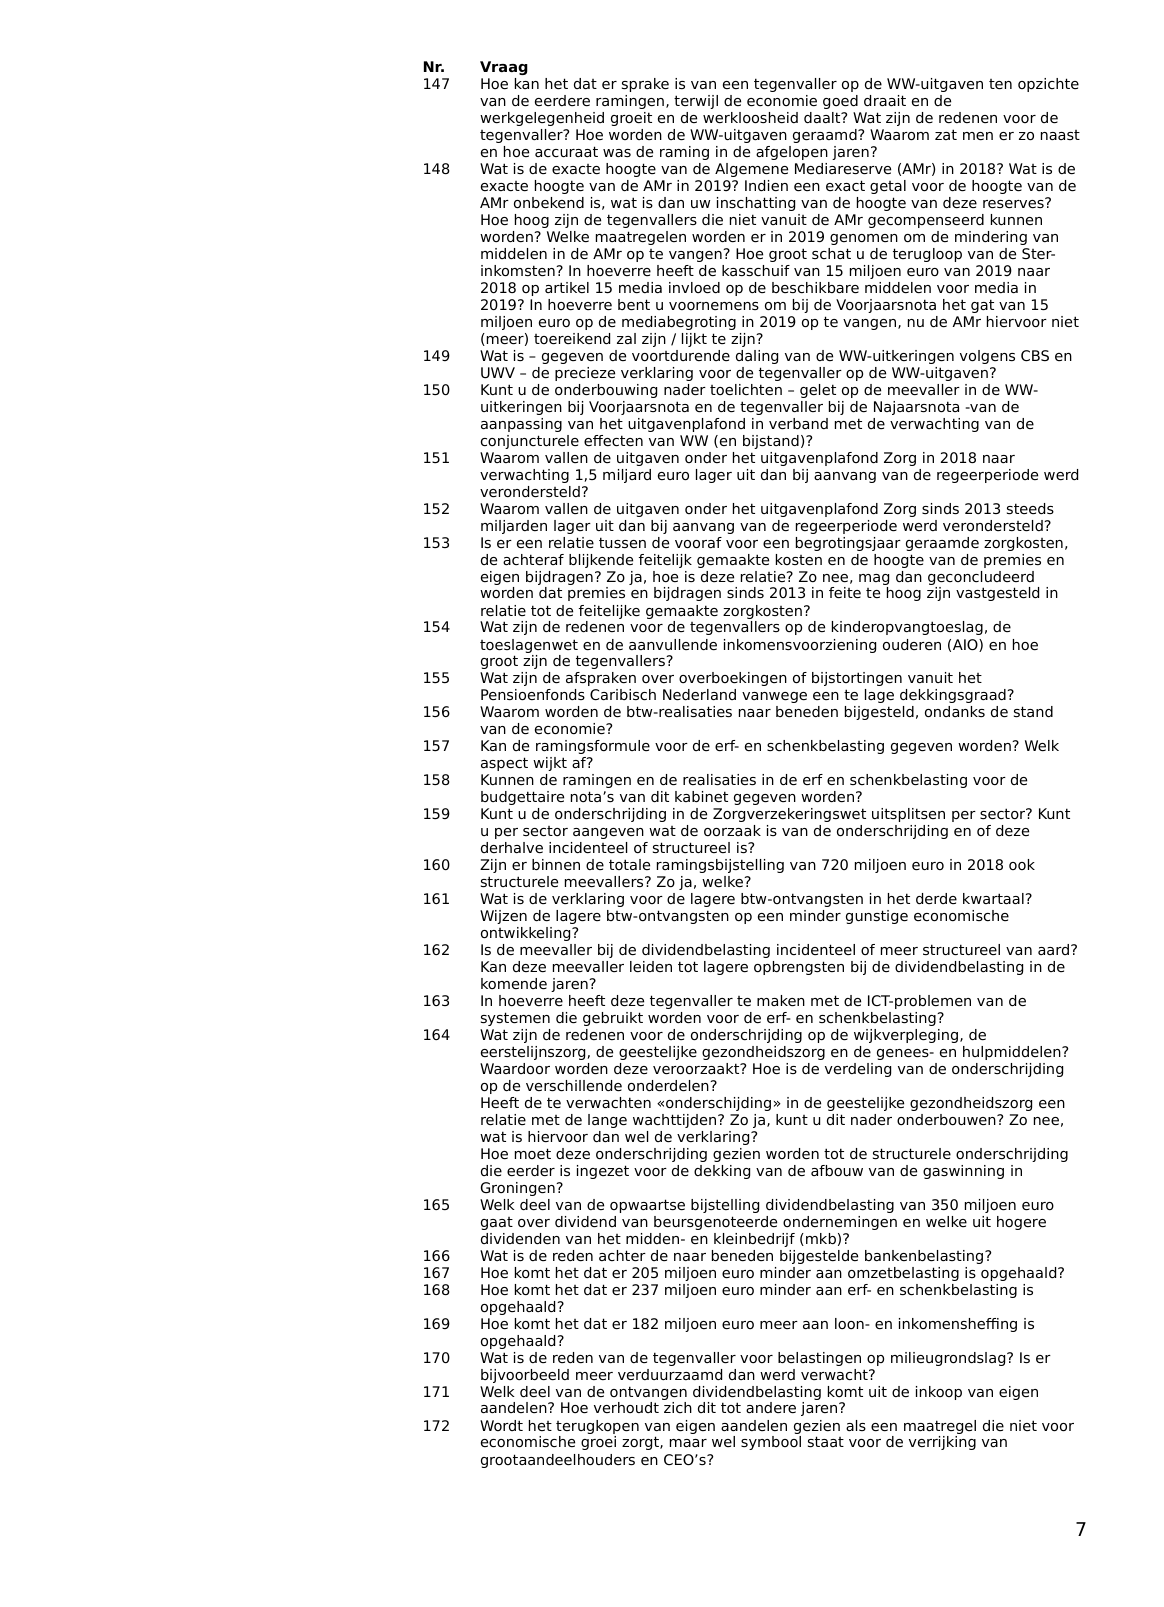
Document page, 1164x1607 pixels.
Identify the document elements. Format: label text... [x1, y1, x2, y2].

table_cell Wat is – gegeven de voortdurende daling van de WW-uitkeringen volgens CBS en UWV – de precieze verklaring voor de tegenvaller op de WW-uitgaven? [474, 348, 1087, 382]
table_cell 164 [422, 1027, 474, 1197]
table_cell 150 [422, 382, 474, 449]
table_cell 165 [422, 1197, 474, 1248]
table_cell 162 [422, 942, 474, 993]
table_header Vraag [474, 59, 1087, 76]
table_cell Wat zijn de redenen voor de tegenvallers op de kinderopvangtoeslag, de toeslagenwet en de aanvullende inkomensvoorziening ouderen (AIO) en hoe groot zijn de tegenvallers? [474, 619, 1087, 670]
table_cell Kunnen de ramingen en de realisaties in de erf en schenkbelasting voor de budgettaire nota’s van dit kabinet gegeven worden? [474, 772, 1087, 806]
table_cell Hoe komt het dat er 182 miljoen euro meer aan loon- en inkomensheffing is opgehaald? [474, 1316, 1087, 1349]
table_cell 163 [422, 993, 474, 1027]
table_cell 153 [422, 535, 474, 619]
table_cell Kan de ramingsformule voor de erf- en schenkbelasting gegeven worden? Welk aspect wijkt af? [474, 738, 1087, 772]
table_cell 156 [422, 704, 474, 738]
table_cell 160 [422, 857, 474, 891]
table_cell Waarom vallen de uitgaven onder het uitgavenplafond Zorg sinds 2013 steeds miljarden lager uit dan bij aanvang van de regeerperiode werd verondersteld? [474, 501, 1087, 534]
table_cell 155 [422, 670, 474, 704]
table_cell Hoe komt het dat er 237 miljoen euro minder aan erf- en schenkbelasting is opgehaald? [474, 1282, 1087, 1316]
table_cell 159 [422, 806, 474, 857]
table_cell 147 [422, 76, 474, 161]
table_cell Kunt u de onderbouwing nader toelichten – gelet op de meevaller in de WW-uitkeringen bij Voorjaarsnota en de tegenvaller bij de Najaarsnota -van de aanpassing van het uitgavenplafond in verband met de verwachting van de conjuncturele effecten van WW (en bijstand)? [474, 382, 1087, 449]
table_cell 172 [422, 1418, 474, 1468]
table_cell Wat zijn de afspraken over overboekingen of bijstortingen vanuit het Pensioenfonds Caribisch Nederland vanwege een te lage dekkingsgraad? [474, 670, 1087, 704]
table_cell Wat is de reden van de tegenvaller voor belastingen op milieugrondslag? Is er bijvoorbeeld meer verduurzaamd dan werd verwacht? [474, 1350, 1087, 1383]
table_cell 151 [422, 450, 474, 501]
table_cell Welk deel van de opwaartse bijstelling dividendbelasting van 350 miljoen euro gaat over dividend van beursgenoteerde ondernemingen en welke uit hogere dividenden van het midden- en kleinbedrijf (mkb)? [474, 1197, 1087, 1248]
table_cell 167 [422, 1265, 474, 1282]
table_cell Wat zijn de redenen voor de onderschrijding op de wijkverpleging, de eerstelijnszorg, de geestelijke gezondheidszorg en de genees- en hulpmiddelen? Waardoor worden deze veroorzaakt? Hoe is de verdeling van de onderschrijding op de verschillende onderdelen? Heeft de te verwachten «onderschijding» in de geestelijke gezondheidszorg een relatie met de lange wachttijden? Zo ja, kunt u dit nader onderbouwen? Zo nee, wat is hiervoor dan wel de verklaring? Hoe moet deze onderschrijding gezien worden tot de structurele onderschrijding die eerder is ingezet voor de dekking van de afbouw van de gaswinning in Groningen? [474, 1027, 1087, 1197]
table_cell 149 [422, 348, 474, 382]
table_cell Wordt het terugkopen van eigen aandelen gezien als een maatregel die niet voor economische groei zorgt, maar wel symbool staat voor de verrijking van grootaandeelhouders en CEO’s? [474, 1418, 1087, 1468]
table_cell 171 [422, 1384, 474, 1417]
table_cell 169 [422, 1316, 474, 1349]
table_cell 148 [422, 161, 474, 348]
table_cell Wat is de verklaring voor de lagere btw-ontvangsten in het derde kwartaal? Wijzen de lagere btw-ontvangsten op een minder gunstige economische ontwikkeling? [474, 891, 1087, 942]
table_cell Waarom vallen de uitgaven onder het uitgavenplafond Zorg in 2018 naar verwachting 1,5 miljard euro lager uit dan bij aanvang van de regeerperiode werd verondersteld? [474, 450, 1087, 501]
table_header Nr. [422, 59, 474, 76]
table_cell Waarom worden de btw-realisaties naar beneden bijgesteld, ondanks de stand van de economie? [474, 704, 1087, 738]
table_cell 154 [422, 619, 474, 670]
table_cell Wat is de exacte hoogte van de Algemene Mediareserve (AMr) in 2018? Wat is de exacte hoogte van de AMr in 2019? Indien een exact getal voor de hoogte van de AMr onbekend is, wat is dan uw inschatting van de hoogte van deze reserves? Hoe hoog zijn de tegenvallers die niet vanuit de AMr gecompenseerd kunnen worden? Welke maatregelen worden er in 2019 genomen om de mindering van middelen in de AMr op te vangen? Hoe groot schat u de terugloop van de Ster-inkomsten? In hoeverre heeft de kasschuif van 15 miljoen euro van 2019 naar 2018 op artikel 15 media invloed op de beschikbare middelen voor media in 2019? In hoeverre bent u voornemens om bij de Voorjaarsnota het gat van 15 miljoen euro op de mediabegroting in 2019 op te vangen, nu de AMr hiervoor niet (meer) toereikend zal zijn / lijkt te zijn? [474, 161, 1087, 348]
table_cell 170 [422, 1350, 474, 1383]
table_cell 158 [422, 772, 474, 806]
table_cell Kunt u de onderschrijding in de Zorgverzekeringswet uitsplitsen per sector? Kunt u per sector aangeven wat de oorzaak is van de onderschrijding en of deze derhalve incidenteel of structureel is? [474, 806, 1087, 857]
table_cell In hoeverre heeft deze tegenvaller te maken met de ICT-problemen van de systemen die gebruikt worden voor de erf- en schenkbelasting? [474, 993, 1087, 1027]
table_cell 157 [422, 738, 474, 772]
table_cell Is de meevaller bij de dividendbelasting incidenteel of meer structureel van aard? Kan deze meevaller leiden tot lagere opbrengsten bij de dividendbelasting in de komende jaren? [474, 942, 1087, 993]
table_cell Zijn er binnen de totale ramingsbijstelling van 720 miljoen euro in 2018 ook structurele meevallers? Zo ja, welke? [474, 857, 1087, 891]
table_cell 161 [422, 891, 474, 942]
table_cell Welk deel van de ontvangen dividendbelasting komt uit de inkoop van eigen aandelen? Hoe verhoudt zich dit tot andere jaren? [474, 1384, 1087, 1417]
table_cell 168 [422, 1282, 474, 1316]
table_cell 152 [422, 501, 474, 534]
table_cell Is er een relatie tussen de vooraf voor een begrotingsjaar geraamde zorgkosten, de achteraf blijkende feitelijk gemaakte kosten en de hoogte van de premies en eigen bijdragen? Zo ja, hoe is deze relatie? Zo nee, mag dan geconcludeerd worden dat premies en bijdragen sinds 2013 in feite te hoog zijn vastgesteld in relatie tot de feitelijke gemaakte zorgkosten? [474, 535, 1087, 619]
table_cell Wat is de reden achter de naar beneden bijgestelde bankenbelasting? [474, 1248, 1087, 1264]
table_cell Hoe komt het dat er 205 miljoen euro minder aan omzetbelasting is opgehaald? [474, 1265, 1087, 1282]
table_cell Hoe kan het dat er sprake is van een tegenvaller op de WW-uitgaven ten opzichte van de eerdere ramingen, terwijl de economie goed draait en de werkgelegenheid groeit en de werkloosheid daalt? Wat zijn de redenen voor de tegenvaller? Hoe worden de WW-uitgaven geraamd? Waarom zat men er zo naast en hoe accuraat was de raming in de afgelopen jaren? [474, 76, 1087, 161]
table_cell 166 [422, 1248, 474, 1264]
